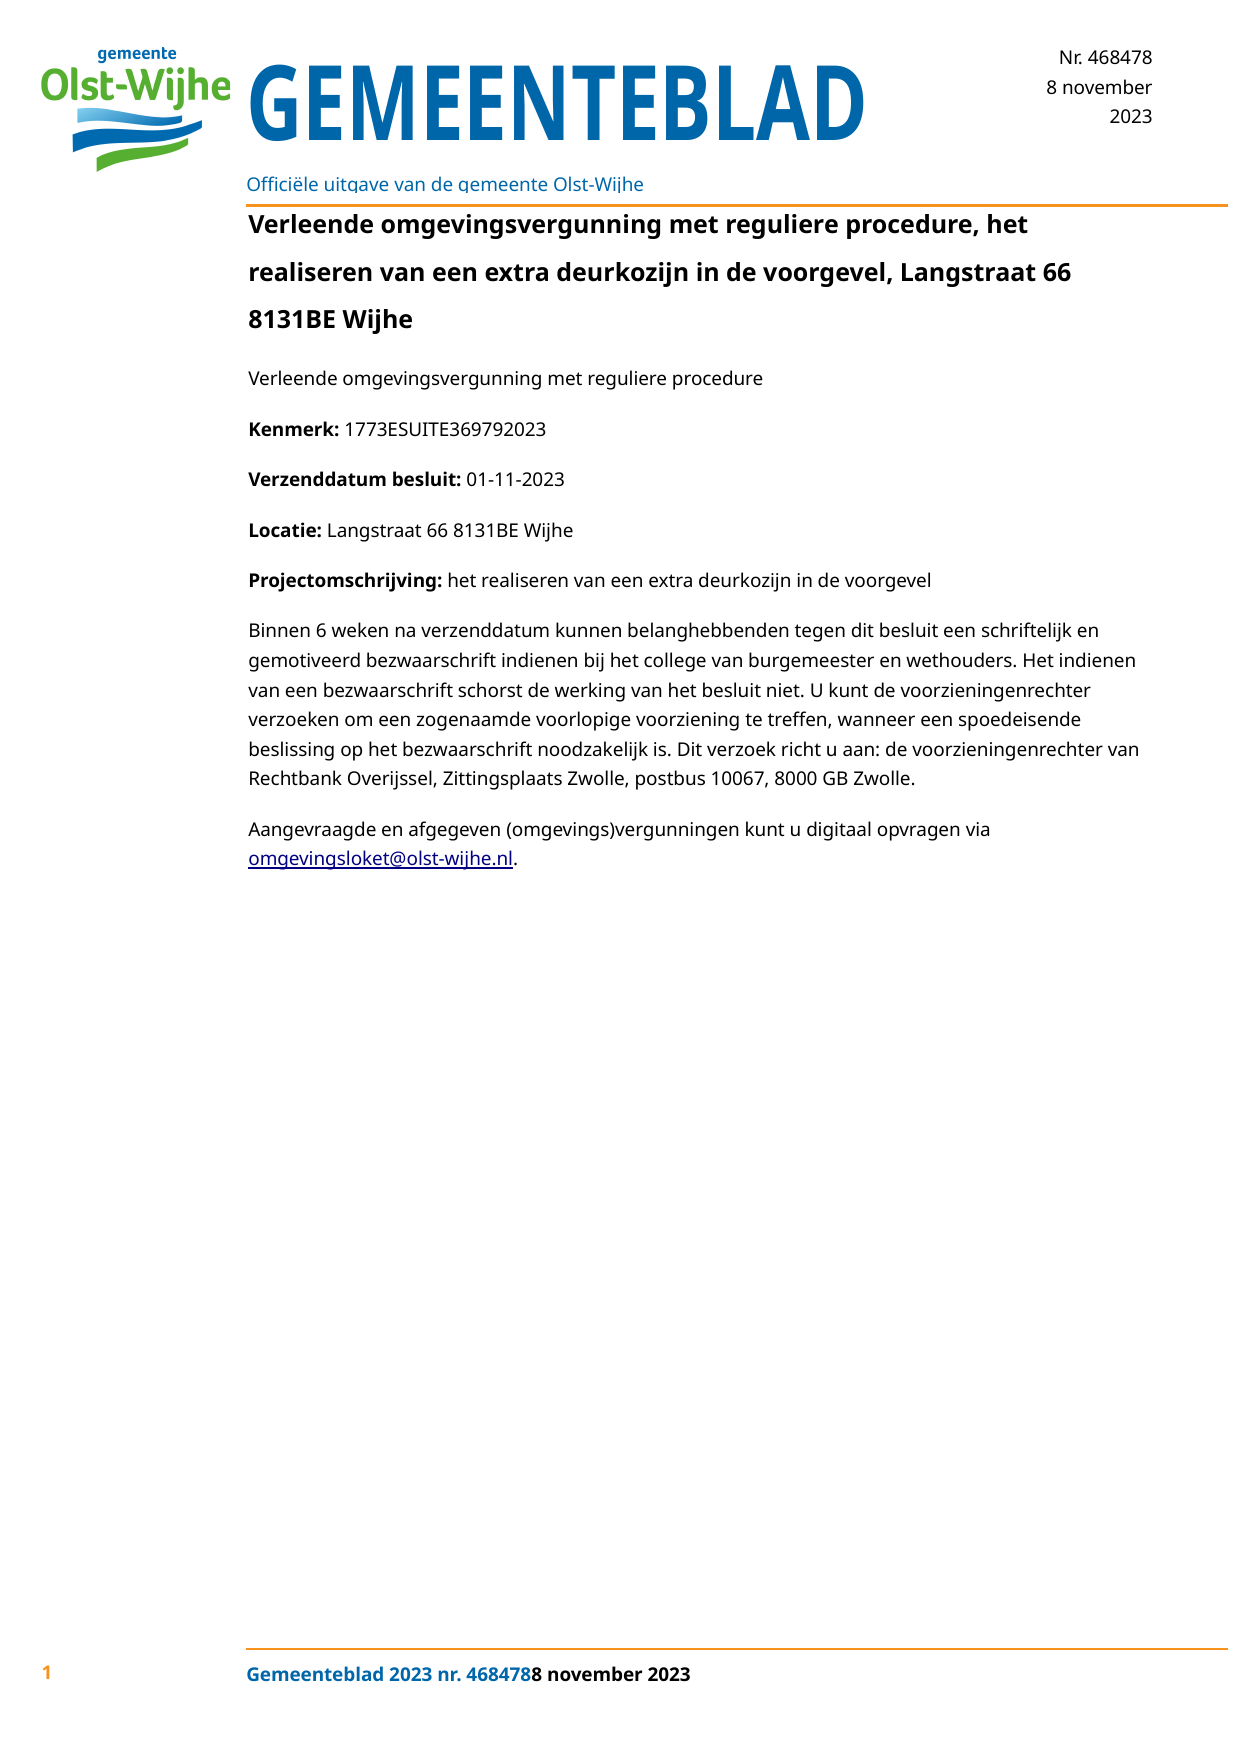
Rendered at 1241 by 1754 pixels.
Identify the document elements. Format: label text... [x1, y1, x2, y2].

text Verzenddatum besluit: 01-11-2023 [248, 466, 1152, 492]
text Projectomschrijving: het realiseren van een extra deurkozijn in de voorgevel [248, 567, 1152, 593]
text Aangevraagde en afgegeven (omgevings)vergunningen kunt u digitaal opvragen via omgevingsloket@olst-wijhe.nl. [248, 816, 1152, 871]
text Verleende omgevingsvergunning met reguliere procedure [248, 366, 1152, 391]
text Verleende omgevingsvergunning met reguliere procedure, het realiseren van een extra deurkozijn in de voorgevel, Langstraat 66 8131BE Wijhe [248, 207, 1152, 336]
text Locatie: Langstraat 66 8131BE Wijhe [248, 517, 1152, 542]
text Kenmerk: 1773ESUITE369792023 [248, 416, 1152, 442]
text Binnen 6 weken na verzenddatum kunnen belanghebbenden tegen dit besluit een schriftelijk en gemotiveerd bezwaarschrift indienen bij het college van burgemeester en wethouders. Het indienen van een bezwaarschrift schorst de werking van het besluit niet. U kunt de voorzieningenrechter verzoeken om een zogenaamde voorlopige voorziening te treffen, wanneer een spoedeisende beslissing op het bezwaarschrift noodzakelijk is. Dit verzoek richt u aan: de voorzieningenrechter van Rechtbank Overijssel, Zittingsplaats Zwolle, postbus 10067, 8000 GB Zwolle. [248, 618, 1152, 791]
picture [41, 47, 231, 172]
